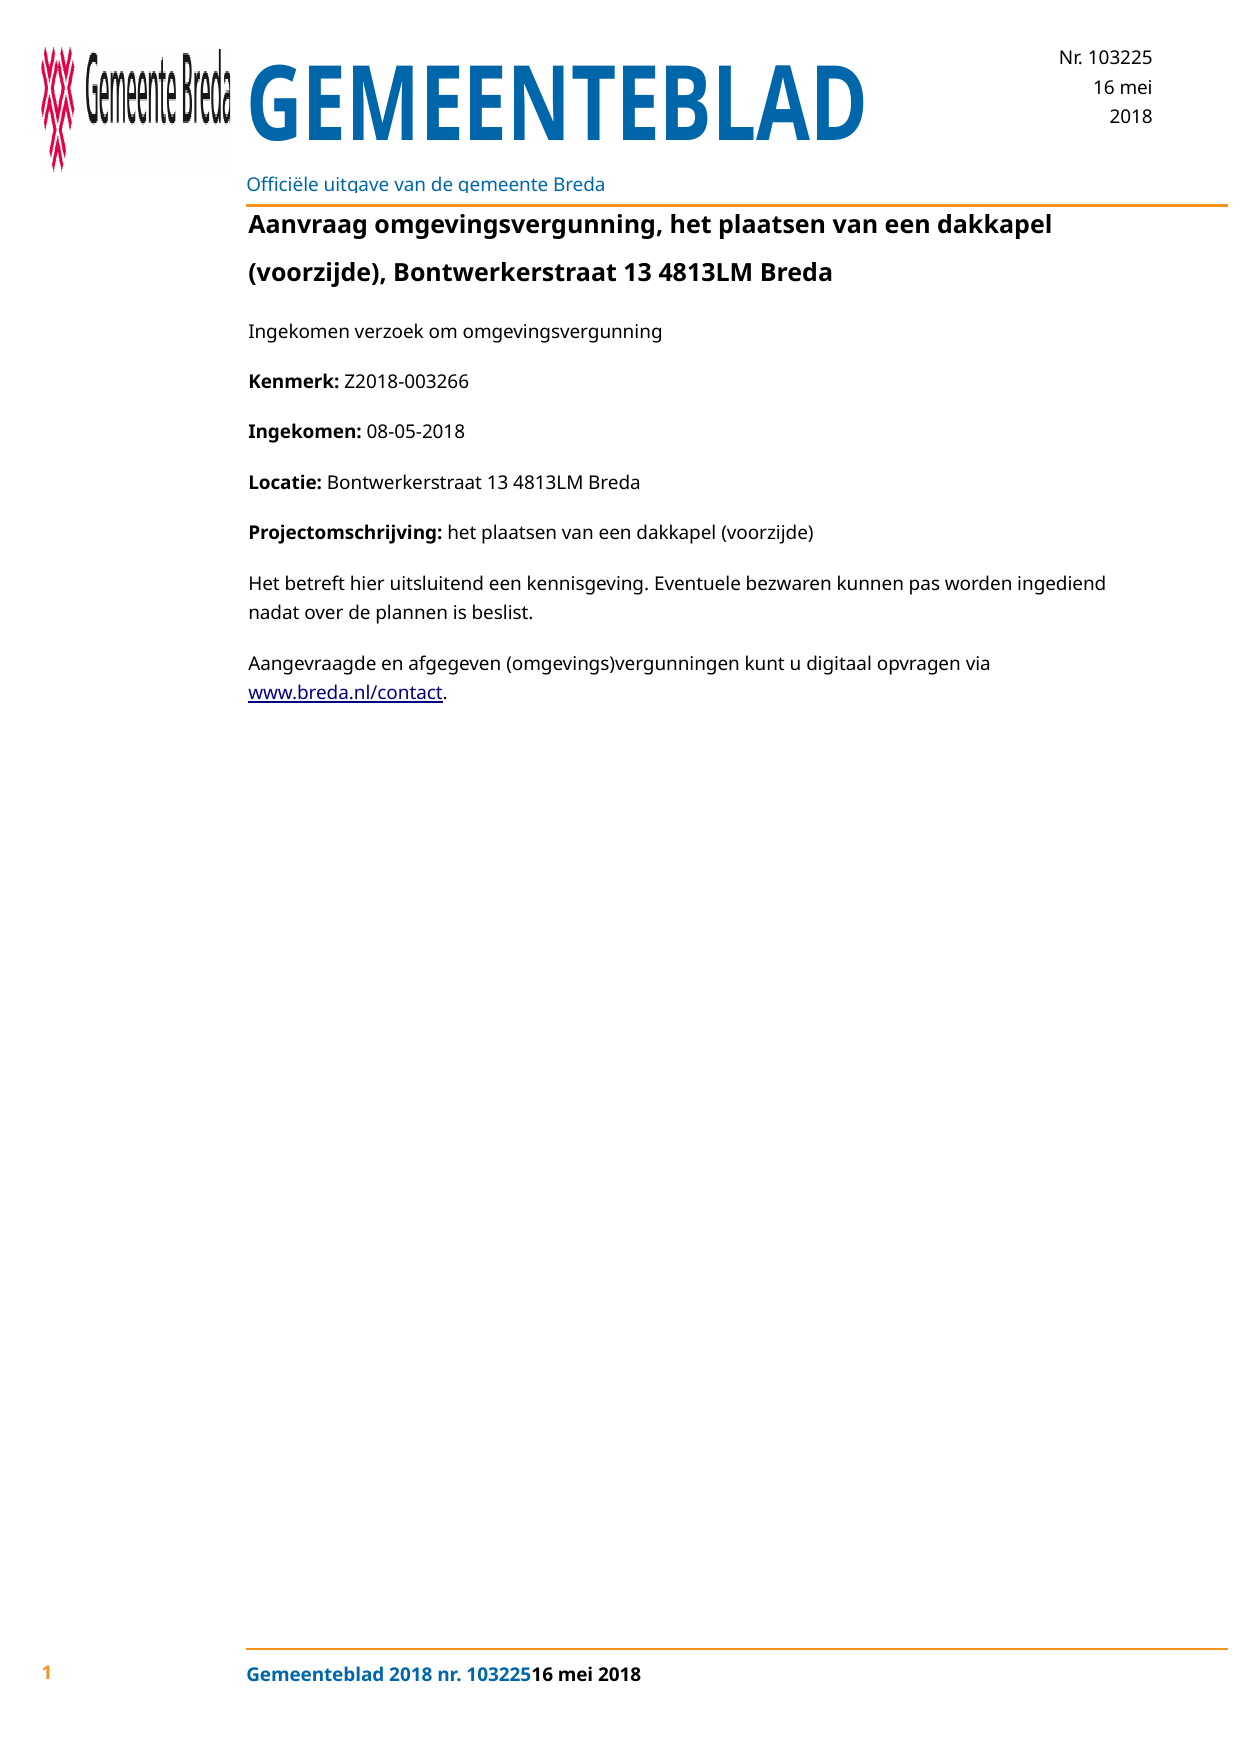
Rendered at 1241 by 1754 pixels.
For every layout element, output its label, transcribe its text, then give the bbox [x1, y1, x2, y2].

text Het betreft hier uitsluitend een kennisgeving. Eventuele bezwaren kunnen pas worden ingediend nadat over de plannen is beslist. [248, 570, 1152, 625]
text Kenmerk: Z2018-003266 [248, 368, 1152, 394]
text Projectomschrijving: het plaatsen van een dakkapel (voorzijde) [248, 519, 1152, 545]
picture [41, 47, 231, 172]
text Locatie: Bontwerkerstraat 13 4813LM Breda [248, 469, 1152, 495]
text Ingekomen: 08-05-2018 [248, 419, 1152, 444]
text Ingekomen verzoek om omgevingsvergunning [248, 318, 1152, 344]
text Aanvraag omgevingsvergunning, het plaatsen van een dakkapel (voorzijde), Bontwerkerstraat 13 4813LM Breda [248, 207, 1152, 288]
text Aangevraagde en afgegeven (omgevings)vergunningen kunt u digitaal opvragen via www.breda.nl/contact. [248, 650, 1152, 705]
